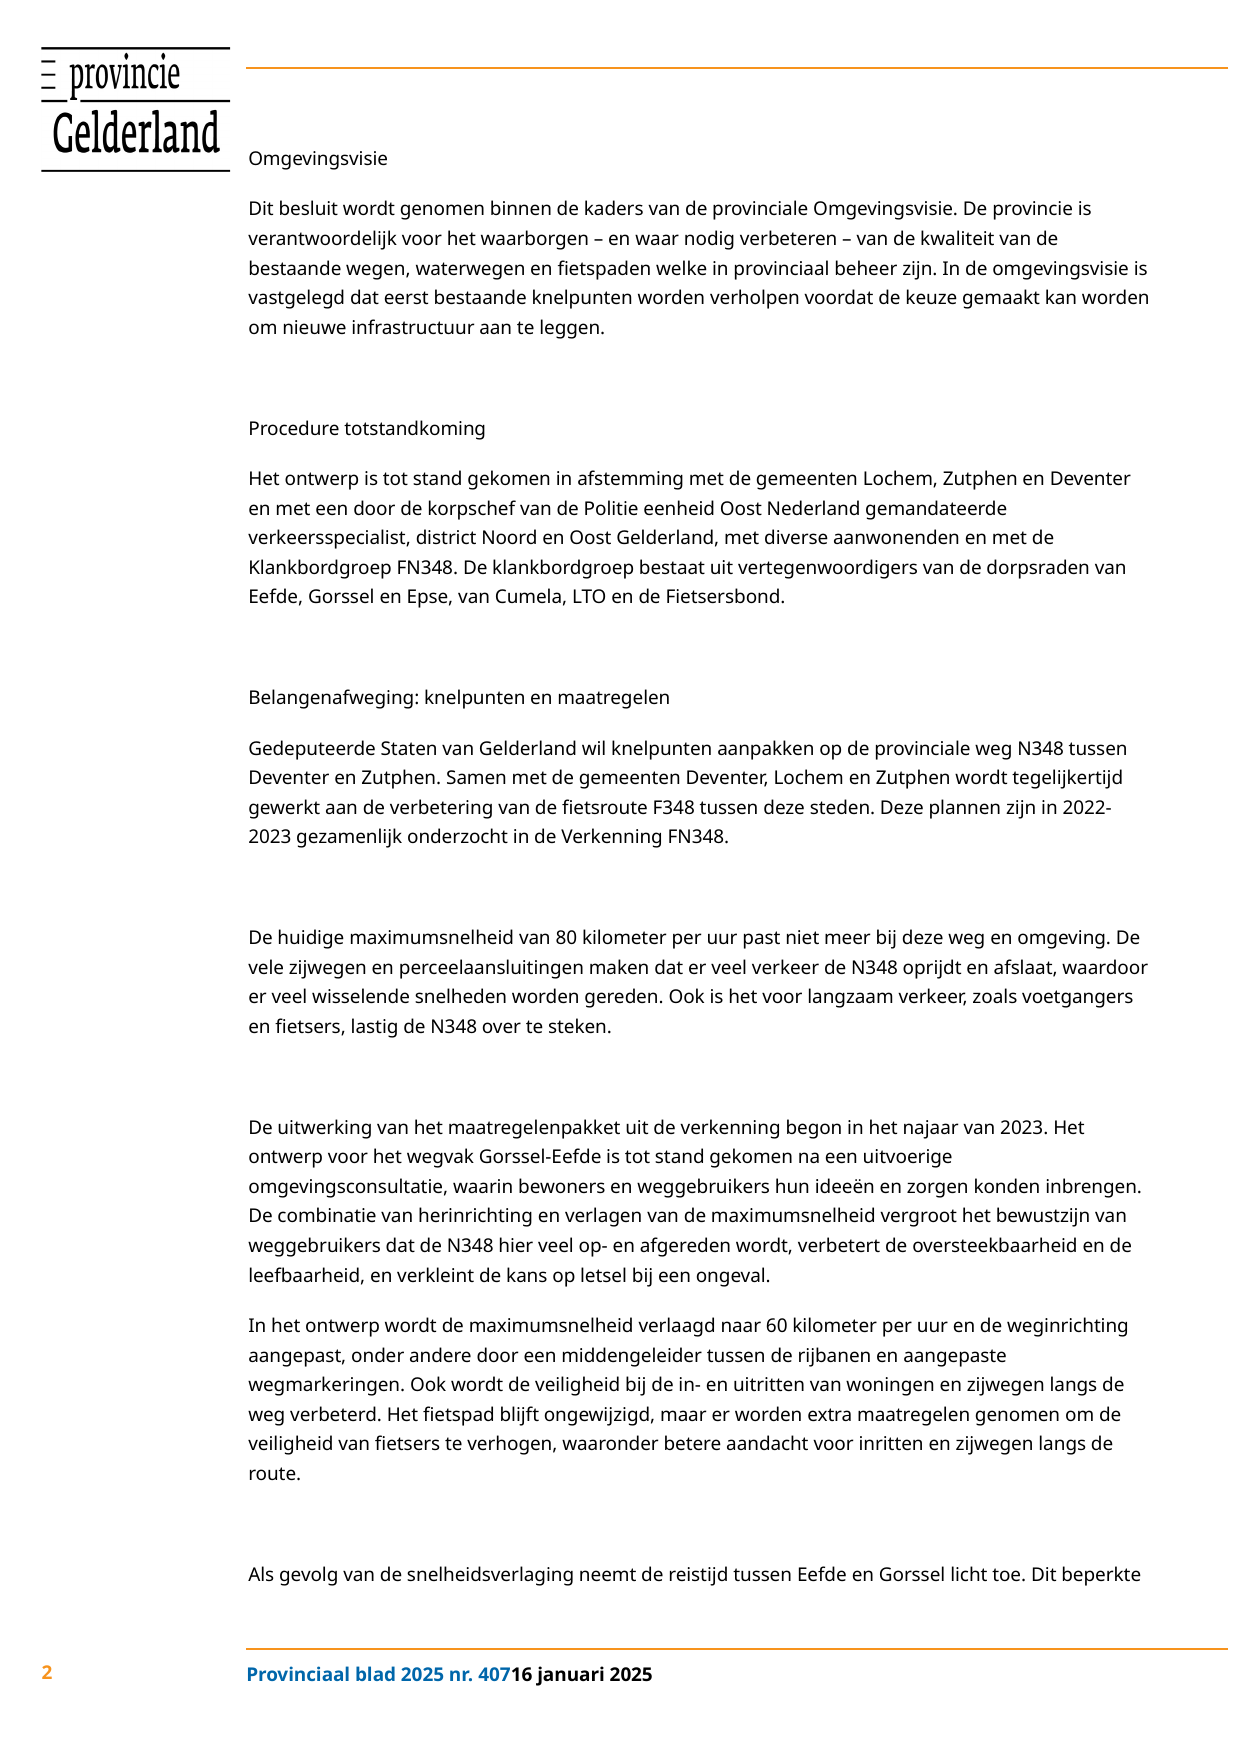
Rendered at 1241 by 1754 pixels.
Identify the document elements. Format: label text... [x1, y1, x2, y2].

text Procedure totstandkoming [248, 415, 1152, 441]
text Belangenafweging: knelpunten en maatregelen [248, 684, 1152, 710]
text Dit besluit wordt genomen binnen de kaders van de provinciale Omgevingsvisie. De provincie is verantwoordelijk voor het waarborgen – en waar nodig verbeteren – van de kwaliteit van de bestaande wegen, waterwegen en fietspaden welke in provinciaal beheer zijn. In de omgevingsvisie is vastgelegd dat eerst bestaande knelpunten worden verholpen voordat de keuze gemaakt kan worden om nieuwe infrastructuur aan te leggen. [248, 196, 1152, 340]
picture [41, 47, 231, 172]
text De huidige maximumsnelheid van 80 kilometer per uur past niet meer bij deze weg en omgeving. De vele zijwegen en perceelaansluitingen maken dat er veel verkeer de N348 oprijdt en afslaat, waardoor er veel wisselende snelheden worden gereden. Ook is het voor langzaam verkeer, zoals voetgangers en fietsers, lastig de N348 over te steken. [248, 924, 1152, 1039]
text Het ontwerp is tot stand gekomen in afstemming met de gemeenten Lochem, Zutphen en Deventer en met een door de korpschef van de Politie eenheid Oost Nederland gemandateerde verkeersspecialist, district Noord en Oost Gelderland, met diverse aanwonenden en met de Klankbordgroep FN348. De klankbordgroep bestaat uit vertegenwoordigers van de dorpsraden van Eefde, Gorssel en Epse, van Cumela, LTO en de Fietsersbond. [248, 465, 1152, 609]
text Gedeputeerde Staten van Gelderland wil knelpunten aanpakken op de provinciale weg N348 tussen Deventer en Zutphen. Samen met de gemeenten Deventer, Lochem en Zutphen wordt tegelijkertijd gewerkt aan de verbetering van de fietsroute F348 tussen deze steden. Deze plannen zijn in 2022-2023 gezamenlijk onderzocht in de Verkenning FN348. [248, 735, 1152, 849]
text In het ontwerp wordt de maximumsnelheid verlaagd naar 60 kilometer per uur en de weginrichting aangepast, onder andere door een middengeleider tussen de rijbanen en aangepaste wegmarkeringen. Ook wordt de veiligheid bij de in- en uitritten van woningen en zijwegen langs de weg verbeterd. Het fietspad blijft ongewijzigd, maar er worden extra maatregelen genomen om de veiligheid van fietsers te verhogen, waaronder betere aandacht voor inritten en zijwegen langs de route. [248, 1312, 1152, 1486]
text Omgevingsvisie [248, 145, 1152, 171]
text Als gevolg van de snelheidsverlaging neemt de reistijd tussen Eefde en Gorssel licht toe. Dit beperkte [248, 1561, 1152, 1587]
text De uitwerking van het maatregelenpakket uit de verkenning begon in het najaar van 2023. Het ontwerp voor het wegvak Gorssel-Eefde is tot stand gekomen na een uitvoerige omgevingsconsultatie, waarin bewoners en weggebruikers hun ideeën en zorgen konden inbrengen. De combinatie van herinrichting en verlagen van de maximumsnelheid vergroot het bewustzijn van weggebruikers dat de N348 hier veel op- en afgereden wordt, verbetert de oversteekbaarheid en de leefbaarheid, en verkleint de kans op letsel bij een ongeval. [248, 1114, 1152, 1288]
